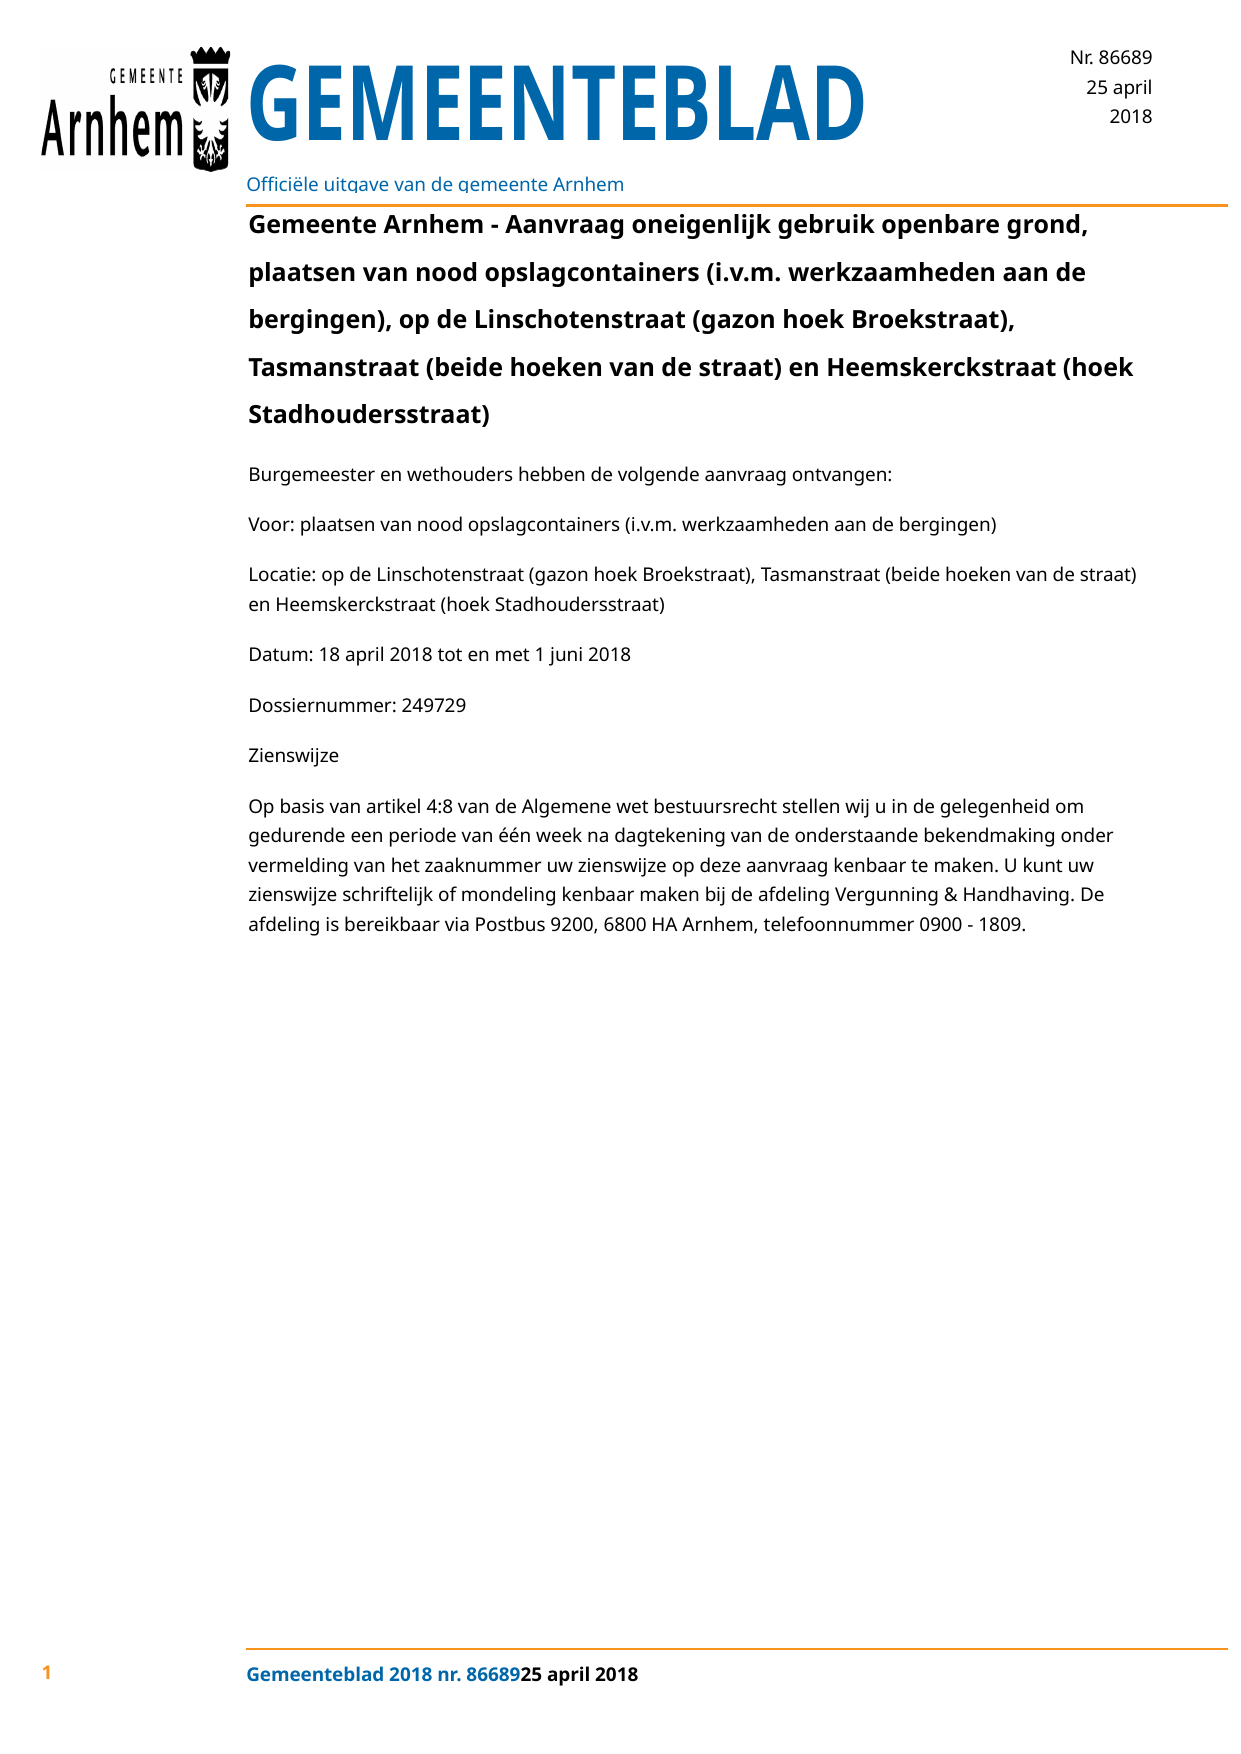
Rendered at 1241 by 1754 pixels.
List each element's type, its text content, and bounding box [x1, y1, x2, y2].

picture [41, 47, 231, 172]
text Datum: 18 april 2018 tot en met 1 juni 2018 [248, 642, 1152, 667]
text Burgemeester en wethouders hebben de volgende aanvraag ontvangen: [248, 461, 1152, 486]
text Voor: plaatsen van nood opslagcontainers (i.v.m. werkzaamheden aan de bergingen) [248, 511, 1152, 537]
text Dossiernummer: 249729 [248, 692, 1152, 718]
text Locatie: op de Linschotenstraat (gazon hoek Broekstraat), Tasmanstraat (beide hoeken van de straat) en Heemskerckstraat (hoek Stadhoudersstraat) [248, 562, 1152, 617]
text Gemeente Arnhem - Aanvraag oneigenlijk gebruik openbare grond, plaatsen van nood opslagcontainers (i.v.m. werkzaamheden aan de bergingen), op de Linschotenstraat (gazon hoek Broekstraat), Tasmanstraat (beide hoeken van de straat) en Heemskerckstraat (hoek Stadhoudersstraat) [248, 207, 1152, 431]
text Zienswijze [248, 742, 1152, 768]
text Op basis van artikel 4:8 van de Algemene wet bestuursrecht stellen wij u in de gelegenheid om gedurende een periode van één week na dagtekening van de onderstaande bekendmaking onder vermelding van het zaaknummer uw zienswijze op deze aanvraag kenbaar te maken. U kunt uw zienswijze schriftelijk of mondeling kenbaar maken bij de afdeling Vergunning & Handhaving. De afdeling is bereikbaar via Postbus 9200, 6800 HA Arnhem, telefoonnummer 0900 - 1809. [248, 793, 1152, 937]
